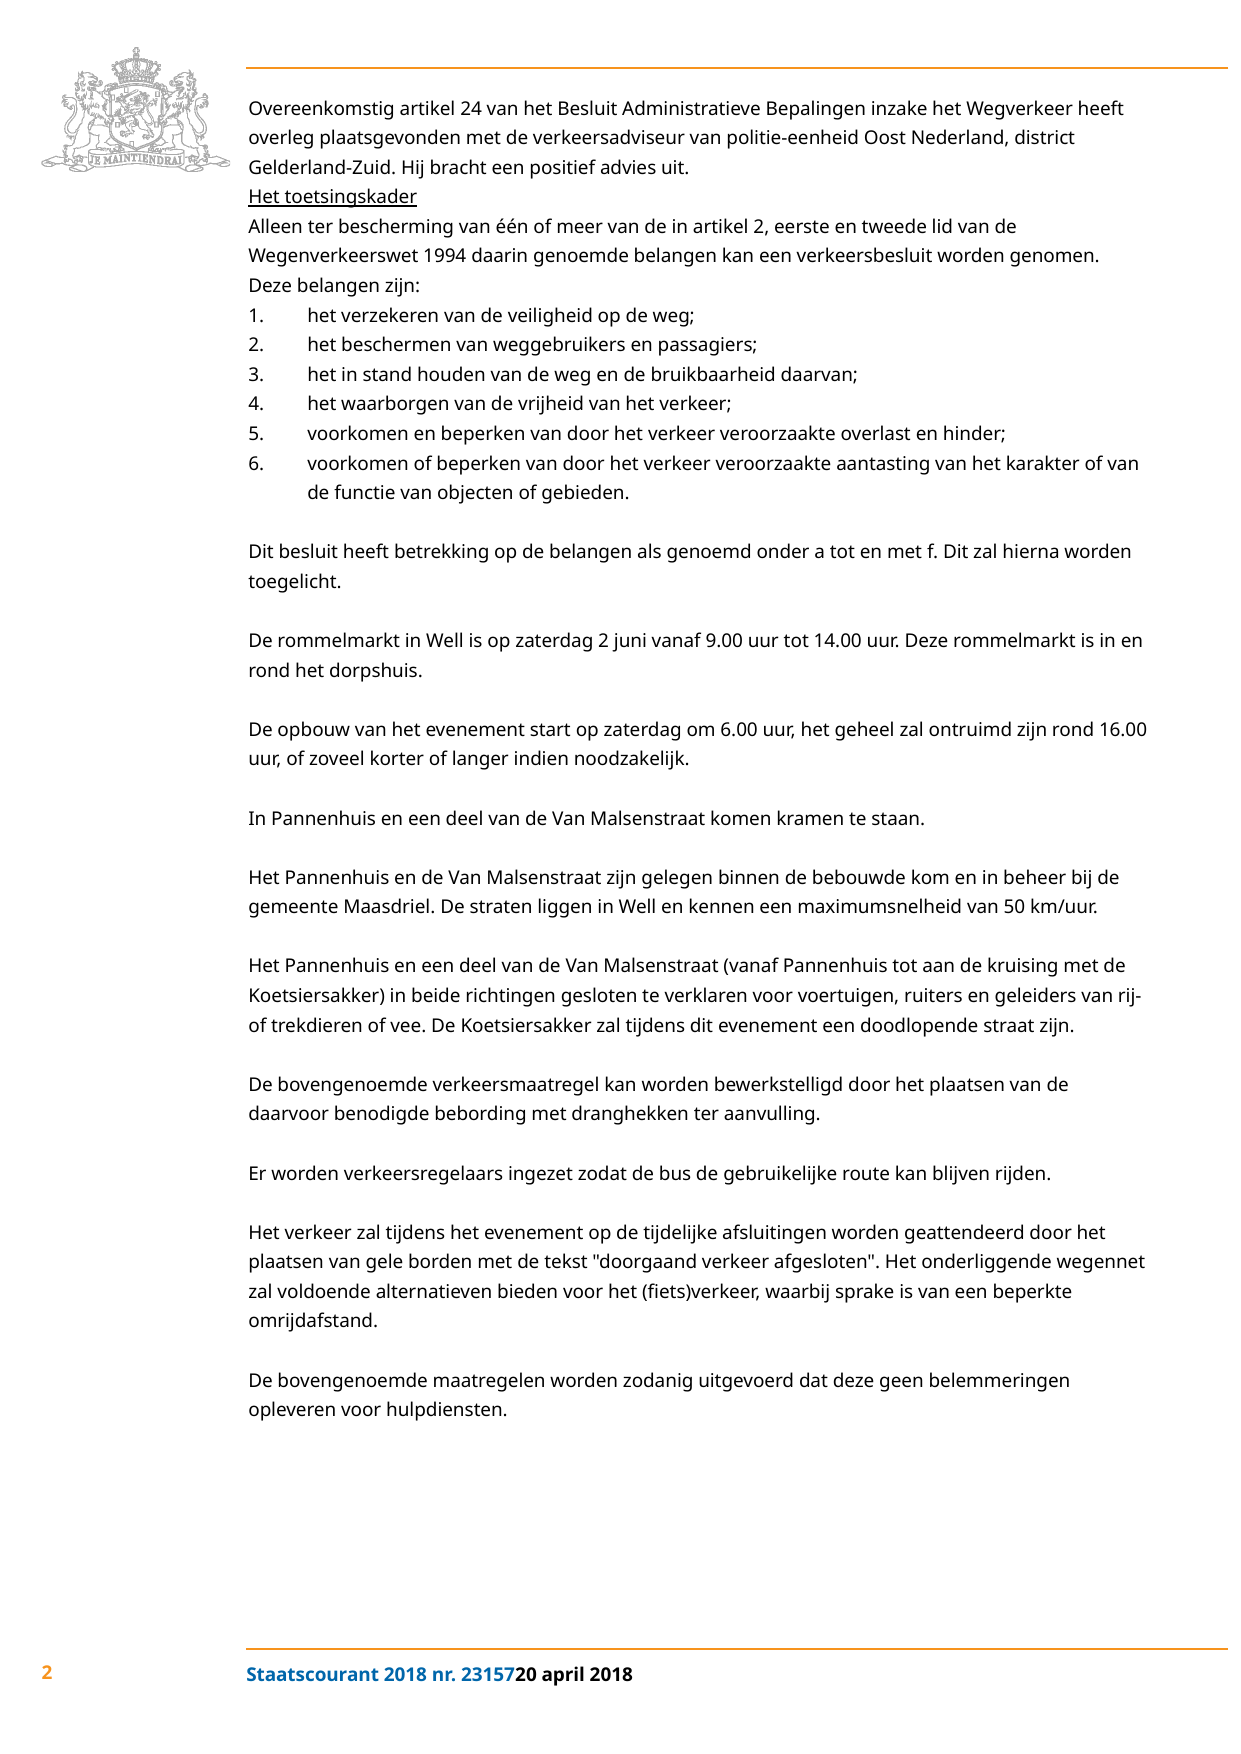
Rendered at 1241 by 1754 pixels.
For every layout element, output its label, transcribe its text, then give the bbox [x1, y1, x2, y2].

list het waarborgen van de vrijheid van het verkeer; [248, 391, 1152, 416]
text Het verkeer zal tijdens het evenement op de tijdelijke afsluitingen worden geattendeerd door het plaatsen van gele borden met de tekst "doorgaand verkeer afgesloten". Het onderliggende wegennet zal voldoende alternatieven bieden voor het (fiets)verkeer, waarbij sprake is van een beperkte omrijdafstand. [248, 1219, 1152, 1333]
text Het Pannenhuis en de Van Malsenstraat zijn gelegen binnen de bebouwde kom en in beheer bij de gemeente Maasdriel. De straten liggen in Well en kennen een maximumsnelheid van 50 km/uur. [248, 864, 1152, 919]
list het verzekeren van de veiligheid op de weg; [248, 302, 1152, 328]
text De opbouw van het evenement start op zaterdag om 6.00 uur, het geheel zal ontruimd zijn rond 16.00 uur, of zoveel korter of langer indien noodzakelijk. [248, 716, 1152, 771]
text In Pannenhuis en een deel van de Van Malsenstraat komen kramen te staan. [248, 805, 1152, 831]
text Er worden verkeersregelaars ingezet zodat de bus de gebruikelijke route kan blijven rijden. [248, 1160, 1152, 1186]
text Het toetsingskader [248, 183, 1152, 209]
text Alleen ter bescherming van één of meer van de in artikel 2, eerste en tweede lid van de Wegenverkeerswet 1994 daarin genoemde belangen kan een verkeersbesluit worden genomen. [248, 213, 1152, 268]
picture [41, 47, 231, 172]
list het beschermen van weggebruikers en passagiers; [248, 331, 1152, 357]
list voorkomen en beperken van door het verkeer veroorzaakte overlast en hinder; [248, 420, 1152, 446]
text De rommelmarkt in Well is op zaterdag 2 juni vanaf 9.00 uur tot 14.00 uur. Deze rommelmarkt is in en rond het dorpshuis. [248, 627, 1152, 683]
text De bovengenoemde maatregelen worden zodanig uitgevoerd dat deze geen belemmeringen opleveren voor hulpdiensten. [248, 1367, 1152, 1422]
text Het Pannenhuis en een deel van de Van Malsenstraat (vanaf Pannenhuis tot aan de kruising met de Koetsiersakker) in beide richtingen gesloten te verklaren voor voertuigen, ruiters en geleiders van rij- of trekdieren of vee. De Koetsiersakker zal tijdens dit evenement een doodlopende straat zijn. [248, 953, 1152, 1038]
list voorkomen of beperken van door het verkeer veroorzaakte aantasting van het karakter of van de functie van objecten of gebieden. [248, 450, 1152, 505]
text Overeenkomstig artikel 24 van het Besluit Administratieve Bepalingen inzake het Wegverkeer heeft overleg plaatsgevonden met de verkeersadviseur van politie-eenheid Oost Nederland, district Gelderland-Zuid. Hij bracht een positief advies uit. [248, 95, 1152, 180]
text Dit besluit heeft betrekking op de belangen als genoemd onder a tot en met f. Dit zal hierna worden toegelicht. [248, 538, 1152, 594]
list het in stand houden van de weg en de bruikbaarheid daarvan; [248, 361, 1152, 387]
text Deze belangen zijn: [248, 272, 1152, 298]
text De bovengenoemde verkeersmaatregel kan worden bewerkstelligd door het plaatsen van de daarvoor benodigde bebording met dranghekken ter aanvulling. [248, 1071, 1152, 1126]
